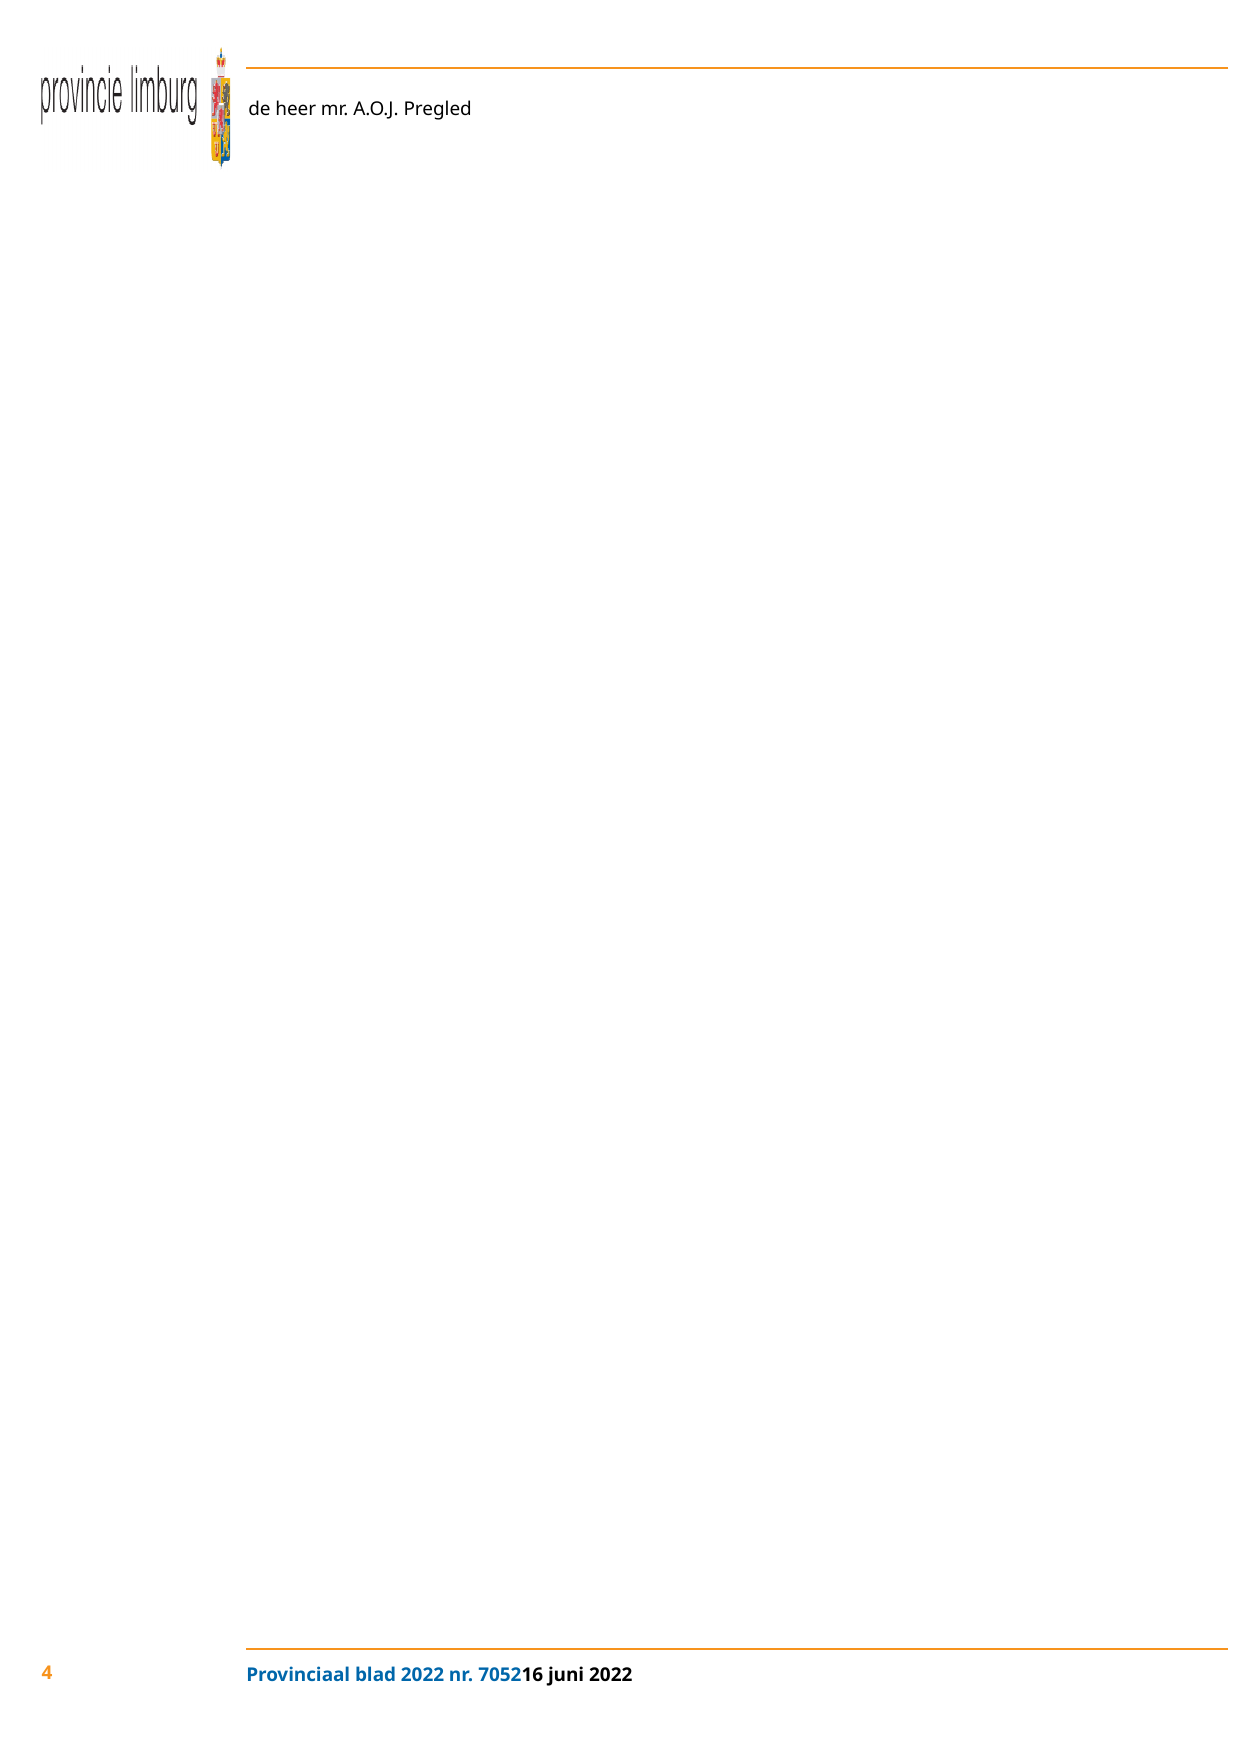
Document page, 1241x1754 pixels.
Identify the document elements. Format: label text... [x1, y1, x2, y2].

text de heer mr. A.O.J. Pregled [248, 95, 1152, 121]
picture [41, 47, 231, 172]
